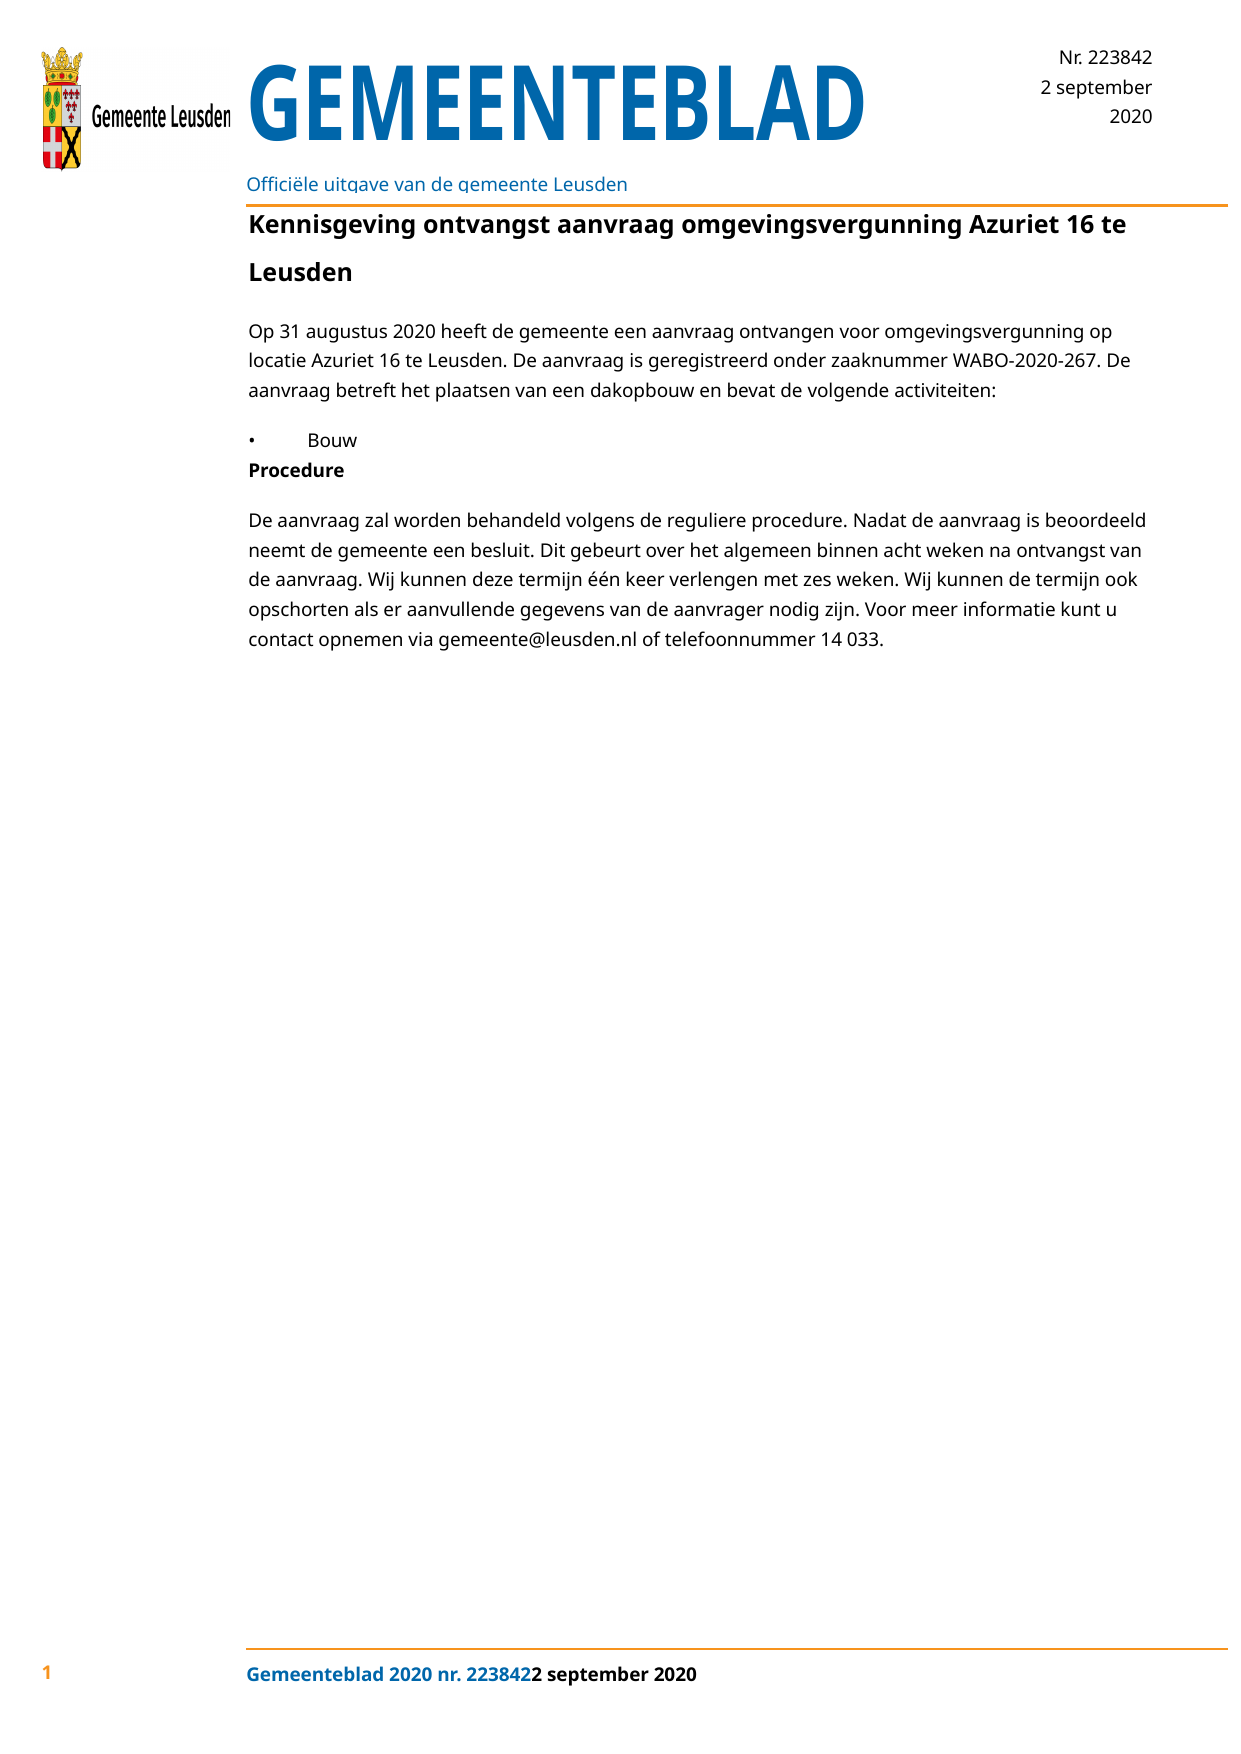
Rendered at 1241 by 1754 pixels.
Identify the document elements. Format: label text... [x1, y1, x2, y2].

text Kennisgeving ontvangst aanvraag omgevingsvergunning Azuriet 16 te Leusden [248, 207, 1152, 288]
text Procedure [248, 457, 1152, 483]
list Bouw [248, 427, 1152, 453]
text De aanvraag zal worden behandeld volgens de reguliere procedure. Nadat de aanvraag is beoordeeld neemt de gemeente een besluit. Dit gebeurt over het algemeen binnen acht weken na ontvangst van de aanvraag. Wij kunnen deze termijn één keer verlengen met zes weken. Wij kunnen de termijn ook opschorten als er aanvullende gegevens van de aanvrager nodig zijn. Voor meer informatie kunt u contact opnemen via gemeente@leusden.nl of telefoonnummer 14 033. [248, 507, 1152, 652]
picture [41, 47, 231, 172]
text Op 31 augustus 2020 heeft de gemeente een aanvraag ontvangen voor omgevingsvergunning op locatie Azuriet 16 te Leusden. De aanvraag is geregistreerd onder zaaknummer WABO-2020-267. De aanvraag betreft het plaatsen van een dakopbouw en bevat de volgende activiteiten: [248, 318, 1152, 403]
